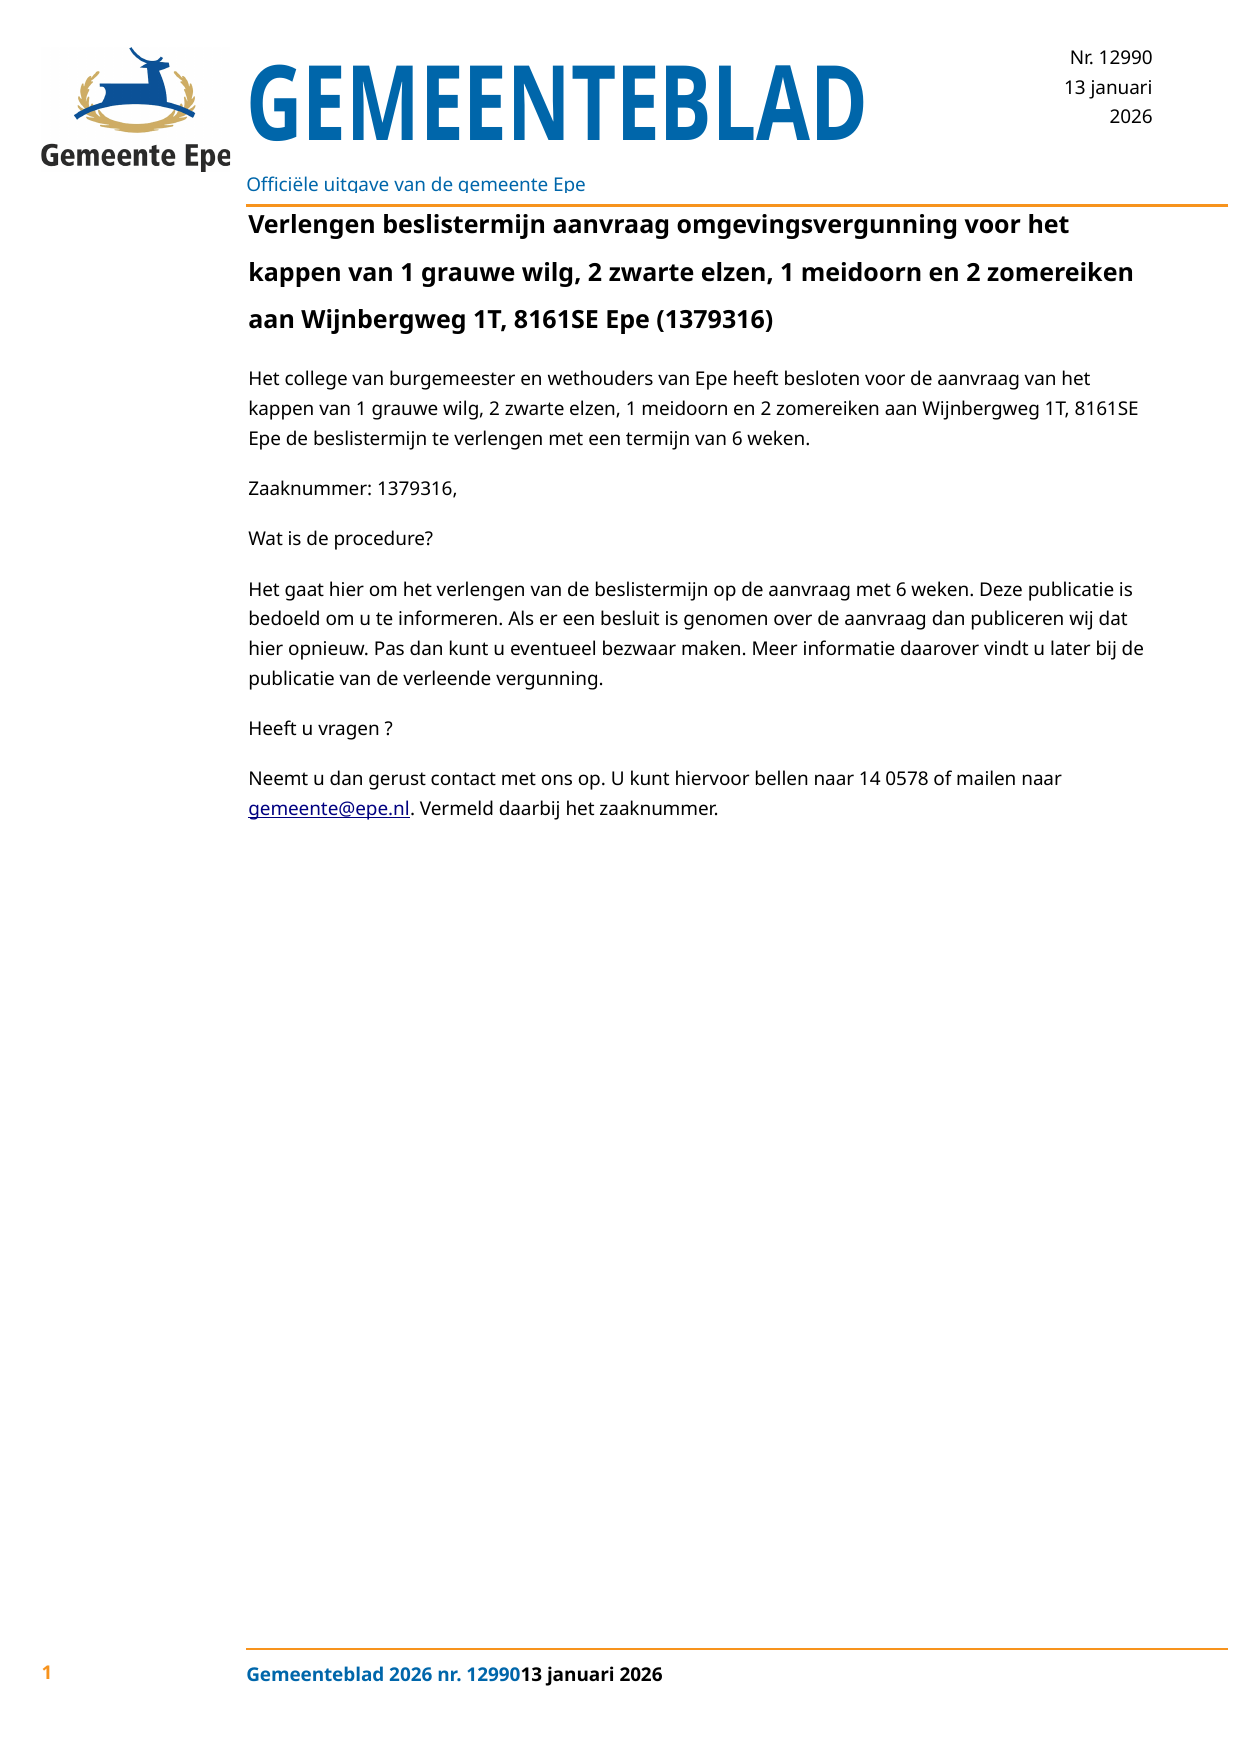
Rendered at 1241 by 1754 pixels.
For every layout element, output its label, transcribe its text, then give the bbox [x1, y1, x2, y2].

text Verlengen beslistermijn aanvraag omgevingsvergunning voor het kappen van 1 grauwe wilg, 2 zwarte elzen, 1 meidoorn en 2 zomereiken aan Wijnbergweg 1T, 8161SE Epe (1379316) [248, 207, 1152, 336]
text Neemt u dan gerust contact met ons op. U kunt hiervoor bellen naar 14 0578 of mailen naar gemeente@epe.nl. Vermeld daarbij het zaaknummer. [248, 766, 1152, 821]
text Heeft u vragen ? [248, 715, 1152, 741]
text Wat is de procedure? [248, 526, 1152, 551]
text Zaaknummer: 1379316, [248, 475, 1152, 501]
picture [41, 47, 231, 172]
text Het college van burgemeester en wethouders van Epe heeft besloten voor de aanvraag van het kappen van 1 grauwe wilg, 2 zwarte elzen, 1 meidoorn en 2 zomereiken aan Wijnbergweg 1T, 8161SE Epe de beslistermijn te verlengen met een termijn van 6 weken. [248, 366, 1152, 450]
text Het gaat hier om het verlengen van de beslistermijn op de aanvraag met 6 weken. Deze publicatie is bedoeld om u te informeren. Als er een besluit is genomen over de aanvraag dan publiceren wij dat hier opnieuw. Pas dan kunt u eventueel bezwaar maken. Meer informatie daarover vindt u later bij de publicatie van de verleende vergunning. [248, 576, 1152, 690]
